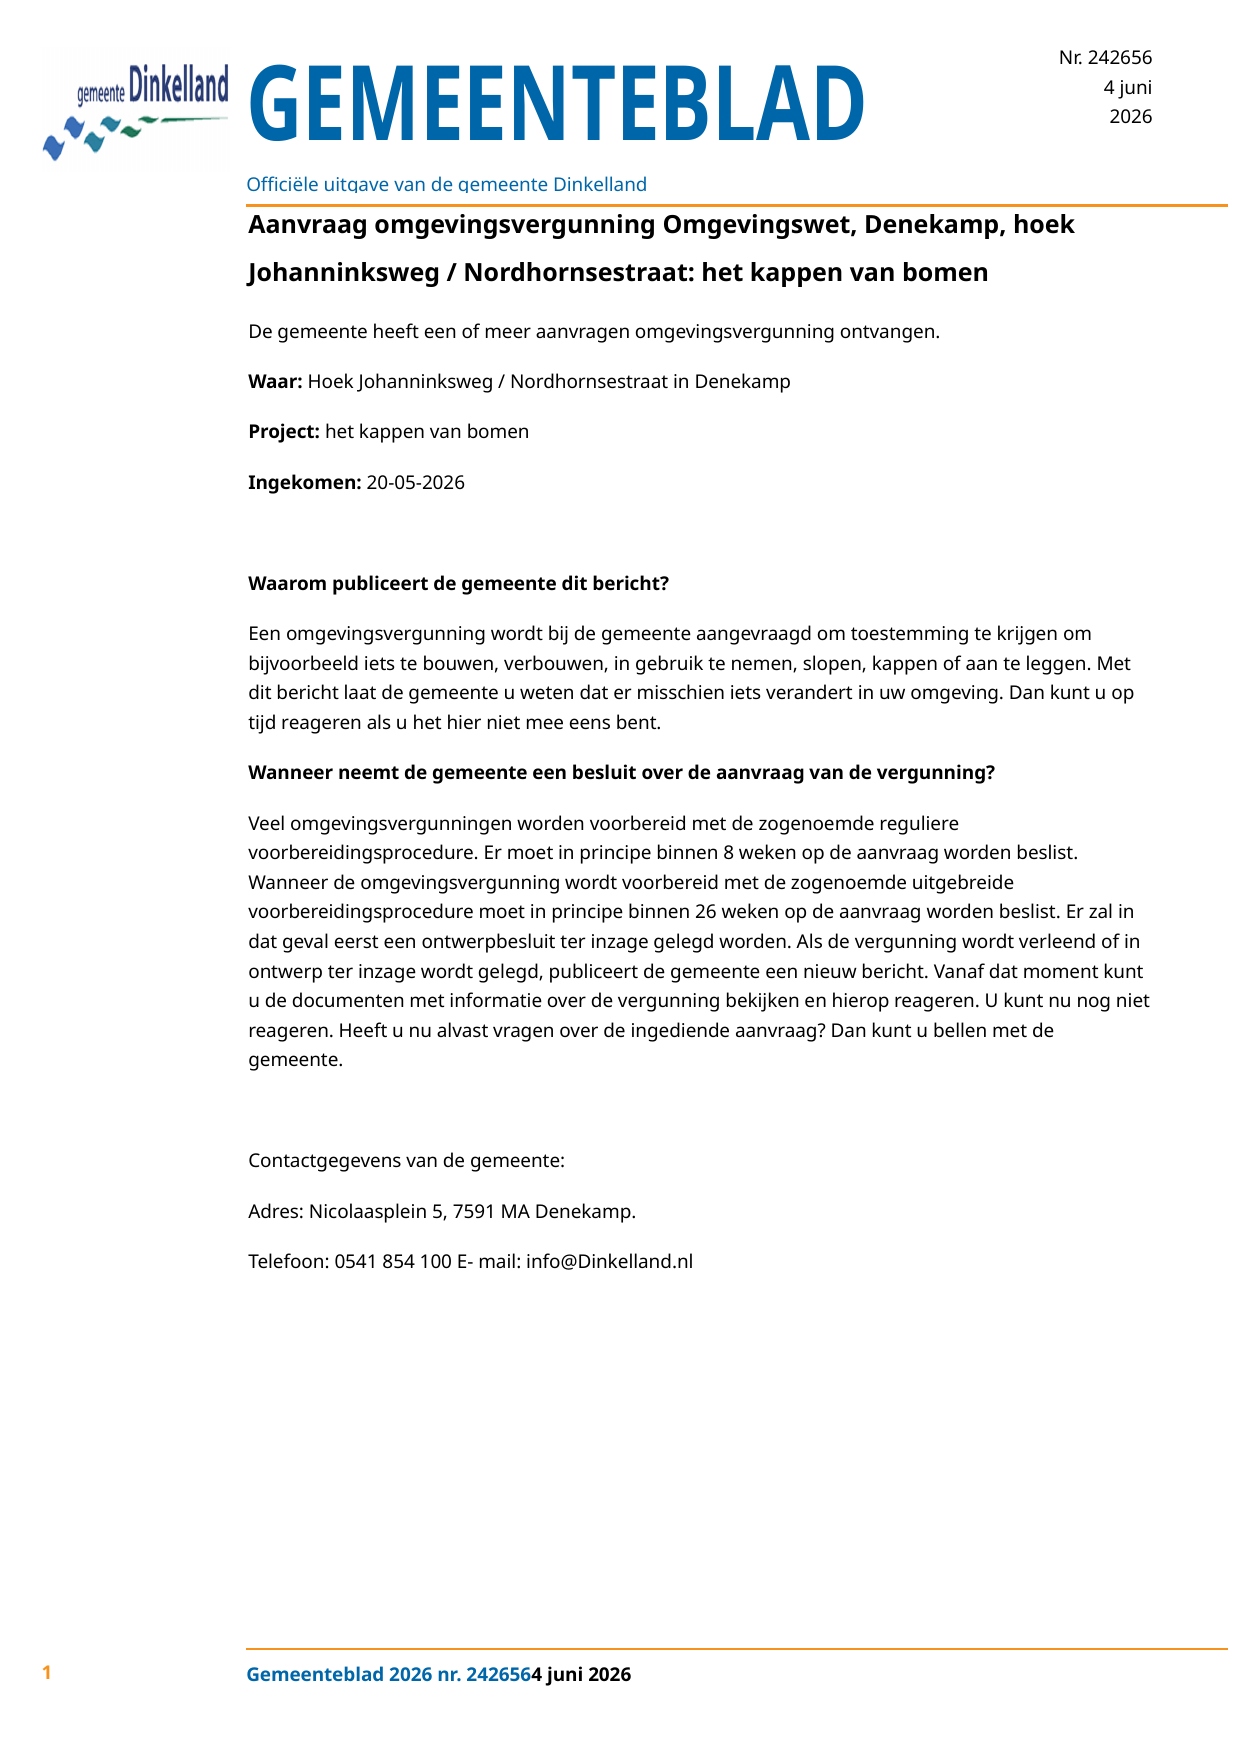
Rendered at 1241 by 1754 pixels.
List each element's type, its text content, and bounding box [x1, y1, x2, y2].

text Ingekomen: 20-05-2026 [248, 469, 1152, 495]
picture [41, 47, 231, 172]
text Adres: Nicolaasplein 5, 7591 MA Denekamp. [248, 1198, 1152, 1224]
text Aanvraag omgevingsvergunning Omgevingswet, Denekamp, hoek Johanninksweg / Nordhornsestraat: het kappen van bomen [248, 207, 1152, 288]
text Telefoon: 0541 854 100 E- mail: info@Dinkelland.nl [248, 1248, 1152, 1274]
text De gemeente heeft een of meer aanvragen omgevingsvergunning ontvangen. [248, 318, 1152, 344]
text Wanneer neemt de gemeente een besluit over de aanvraag van de vergunning? [248, 759, 1152, 785]
text Contactgegevens van de gemeente: [248, 1147, 1152, 1173]
text Waar: Hoek Johanninksweg / Nordhornsestraat in Denekamp [248, 368, 1152, 394]
text Project: het kappen van bomen [248, 419, 1152, 444]
text Een omgevingsvergunning wordt bij de gemeente aangevraagd om toestemming te krijgen om bijvoorbeeld iets te bouwen, verbouwen, in gebruik te nemen, slopen, kappen of aan te leggen. Met dit bericht laat de gemeente u weten dat er misschien iets verandert in uw omgeving. Dan kunt u op tijd reageren als u het hier niet mee eens bent. [248, 620, 1152, 735]
text Waarom publiceert de gemeente dit bericht? [248, 570, 1152, 596]
text Veel omgevingsvergunningen worden voorbereid met de zogenoemde reguliere voorbereidingsprocedure. Er moet in principe binnen 8 weken op de aanvraag worden beslist. Wanneer de omgevingsvergunning wordt voorbereid met de zogenoemde uitgebreide voorbereidingsprocedure moet in principe binnen 26 weken op de aanvraag worden beslist. Er zal in dat geval eerst een ontwerpbesluit ter inzage gelegd worden. Als de vergunning wordt verleend of in ontwerp ter inzage wordt gelegd, publiceert de gemeente een nieuw bericht. Vanaf dat moment kunt u de documenten met informatie over de vergunning bekijken en hierop reageren. U kunt nu nog niet reageren. Heeft u nu alvast vragen over de ingediende aanvraag? Dan kunt u bellen met de gemeente. [248, 810, 1152, 1072]
